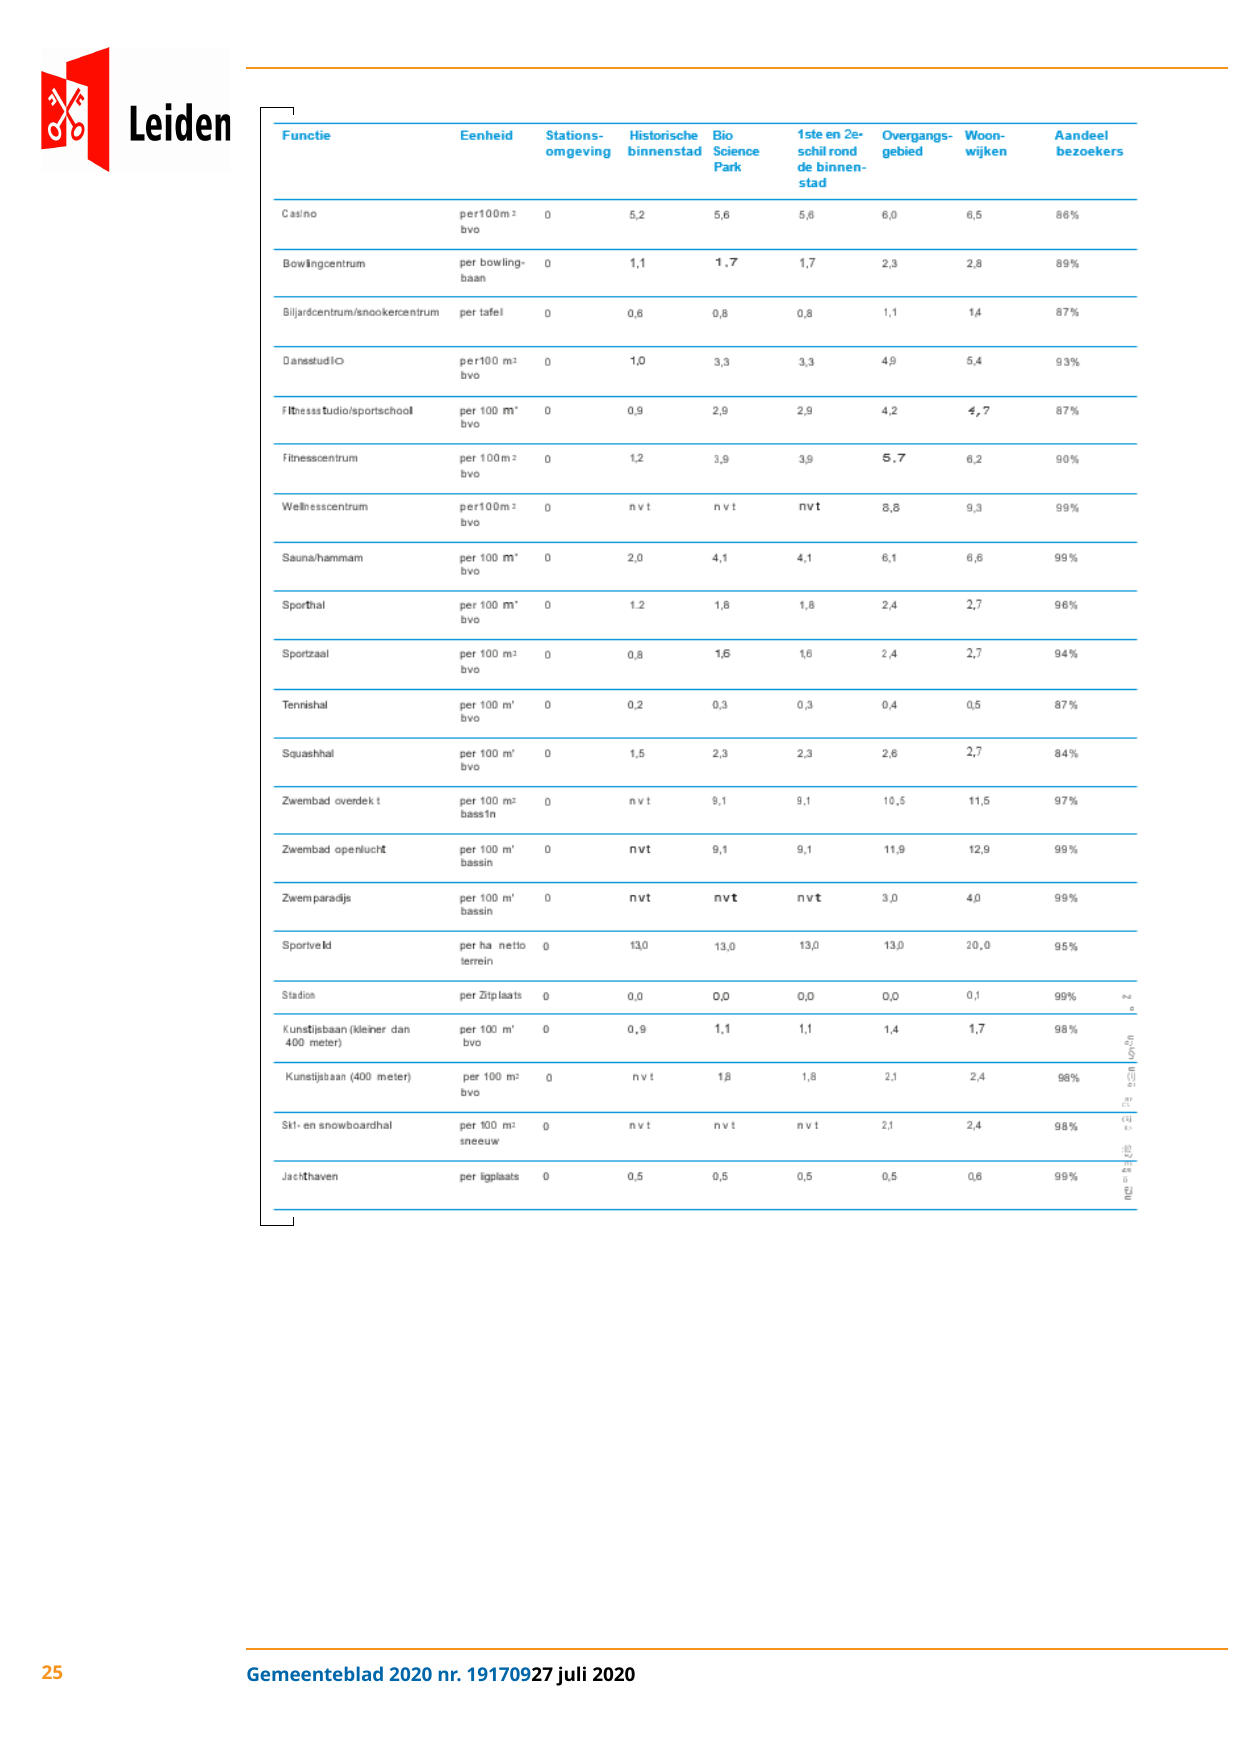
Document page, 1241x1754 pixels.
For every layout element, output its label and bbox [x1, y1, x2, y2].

picture [268, 115, 1155, 1217]
picture [41, 47, 231, 172]
